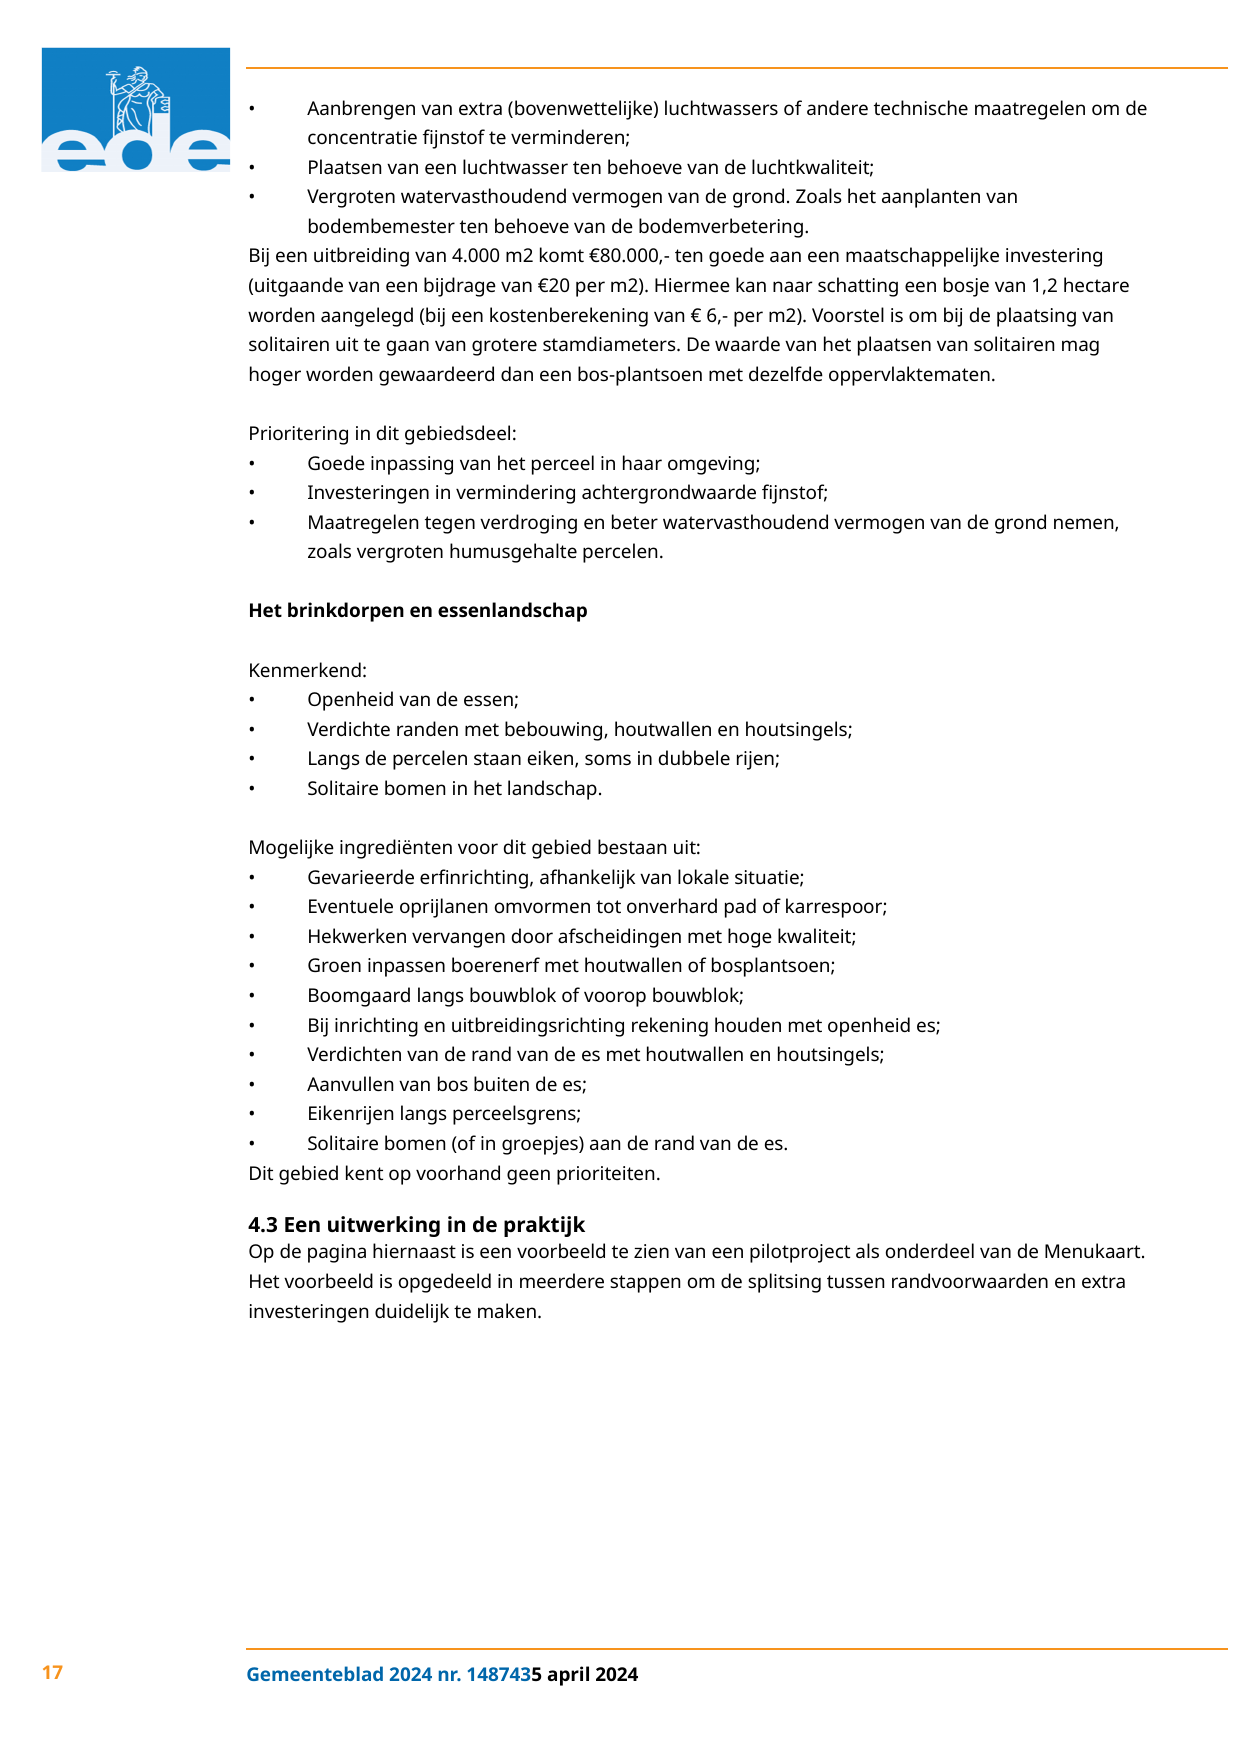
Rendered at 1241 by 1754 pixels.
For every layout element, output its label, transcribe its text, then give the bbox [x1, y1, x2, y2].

list Maatregelen tegen verdroging en beter watervasthoudend vermogen van de grond nemen, zoals vergroten humusgehalte percelen. [248, 509, 1152, 564]
text 4.3 Een uitwerking in de praktijk [248, 1210, 1152, 1239]
list Investeringen in vermindering achtergrondwaarde fijnstof; [248, 479, 1152, 505]
text Bij een uitbreiding van 4.000 m2 komt €80.000,- ten goede aan een maatschappelijke investering (uitgaande van een bijdrage van €20 per m2). Hiermee kan naar schatting een bosje van 1,2 hectare worden aangelegd (bij een kostenberekening van € 6,- per m2). Voorstel is om bij de plaatsing van solitairen uit te gaan van grotere stamdiameters. De waarde van het plaatsen van solitairen mag hoger worden gewaardeerd dan een bos-plantsoen met dezelfde oppervlaktematen. [248, 243, 1152, 387]
list Openheid van de essen; [248, 686, 1152, 712]
list Aanbrengen van extra (bovenwettelijke) luchtwassers of andere technische maatregelen om de concentratie fijnstof te verminderen; [248, 95, 1152, 150]
list Hekwerken vervangen door afscheidingen met hoge kwaliteit; [248, 923, 1152, 949]
picture [41, 47, 231, 172]
list Bij inrichting en uitbreidingsrichting rekening houden met openheid es; [248, 1012, 1152, 1038]
text Dit gebied kent op voorhand geen prioriteiten. [248, 1160, 1152, 1186]
list Solitaire bomen in het landschap. [248, 775, 1152, 801]
list Verdichten van de rand van de es met houtwallen en houtsingels; [248, 1041, 1152, 1067]
text Het brinkdorpen en essenlandschap [248, 598, 1152, 623]
list Gevarieerde erfinrichting, afhankelijk van lokale situatie; [248, 864, 1152, 890]
text Kenmerkend: [248, 657, 1152, 683]
list Goede inpassing van het perceel in haar omgeving; [248, 450, 1152, 476]
list Langs de percelen staan eiken, soms in dubbele rijen; [248, 746, 1152, 771]
text Het voorbeeld is opgedeeld in meerdere stappen om de splitsing tussen randvoorwaarden en extra investeringen duidelijk te maken. [248, 1268, 1152, 1323]
text Op de pagina hiernaast is een voorbeeld te zien van een pilotproject als onderdeel van de Menukaart. [248, 1239, 1152, 1264]
list Plaatsen van een luchtwasser ten behoeve van de luchtkwaliteit; [248, 154, 1152, 180]
list Eikenrijen langs perceelsgrens; [248, 1101, 1152, 1126]
list Verdichte randen met bebouwing, houtwallen en houtsingels; [248, 716, 1152, 742]
list Aanvullen van bos buiten de es; [248, 1071, 1152, 1097]
text Prioritering in dit gebiedsdeel: [248, 420, 1152, 446]
list Eventuele oprijlanen omvormen tot onverhard pad of karrespoor; [248, 893, 1152, 919]
list Vergroten watervasthoudend vermogen van de grond. Zoals het aanplanten van bodembemester ten behoeve van de bodemverbetering. [248, 183, 1152, 239]
text Mogelijke ingrediënten voor dit gebied bestaan uit: [248, 834, 1152, 860]
list Boomgaard langs bouwblok of voorop bouwblok; [248, 982, 1152, 1008]
list Groen inpassen boerenerf met houtwallen of bosplantsoen; [248, 953, 1152, 978]
list Solitaire bomen (of in groepjes) aan de rand van de es. [248, 1130, 1152, 1156]
